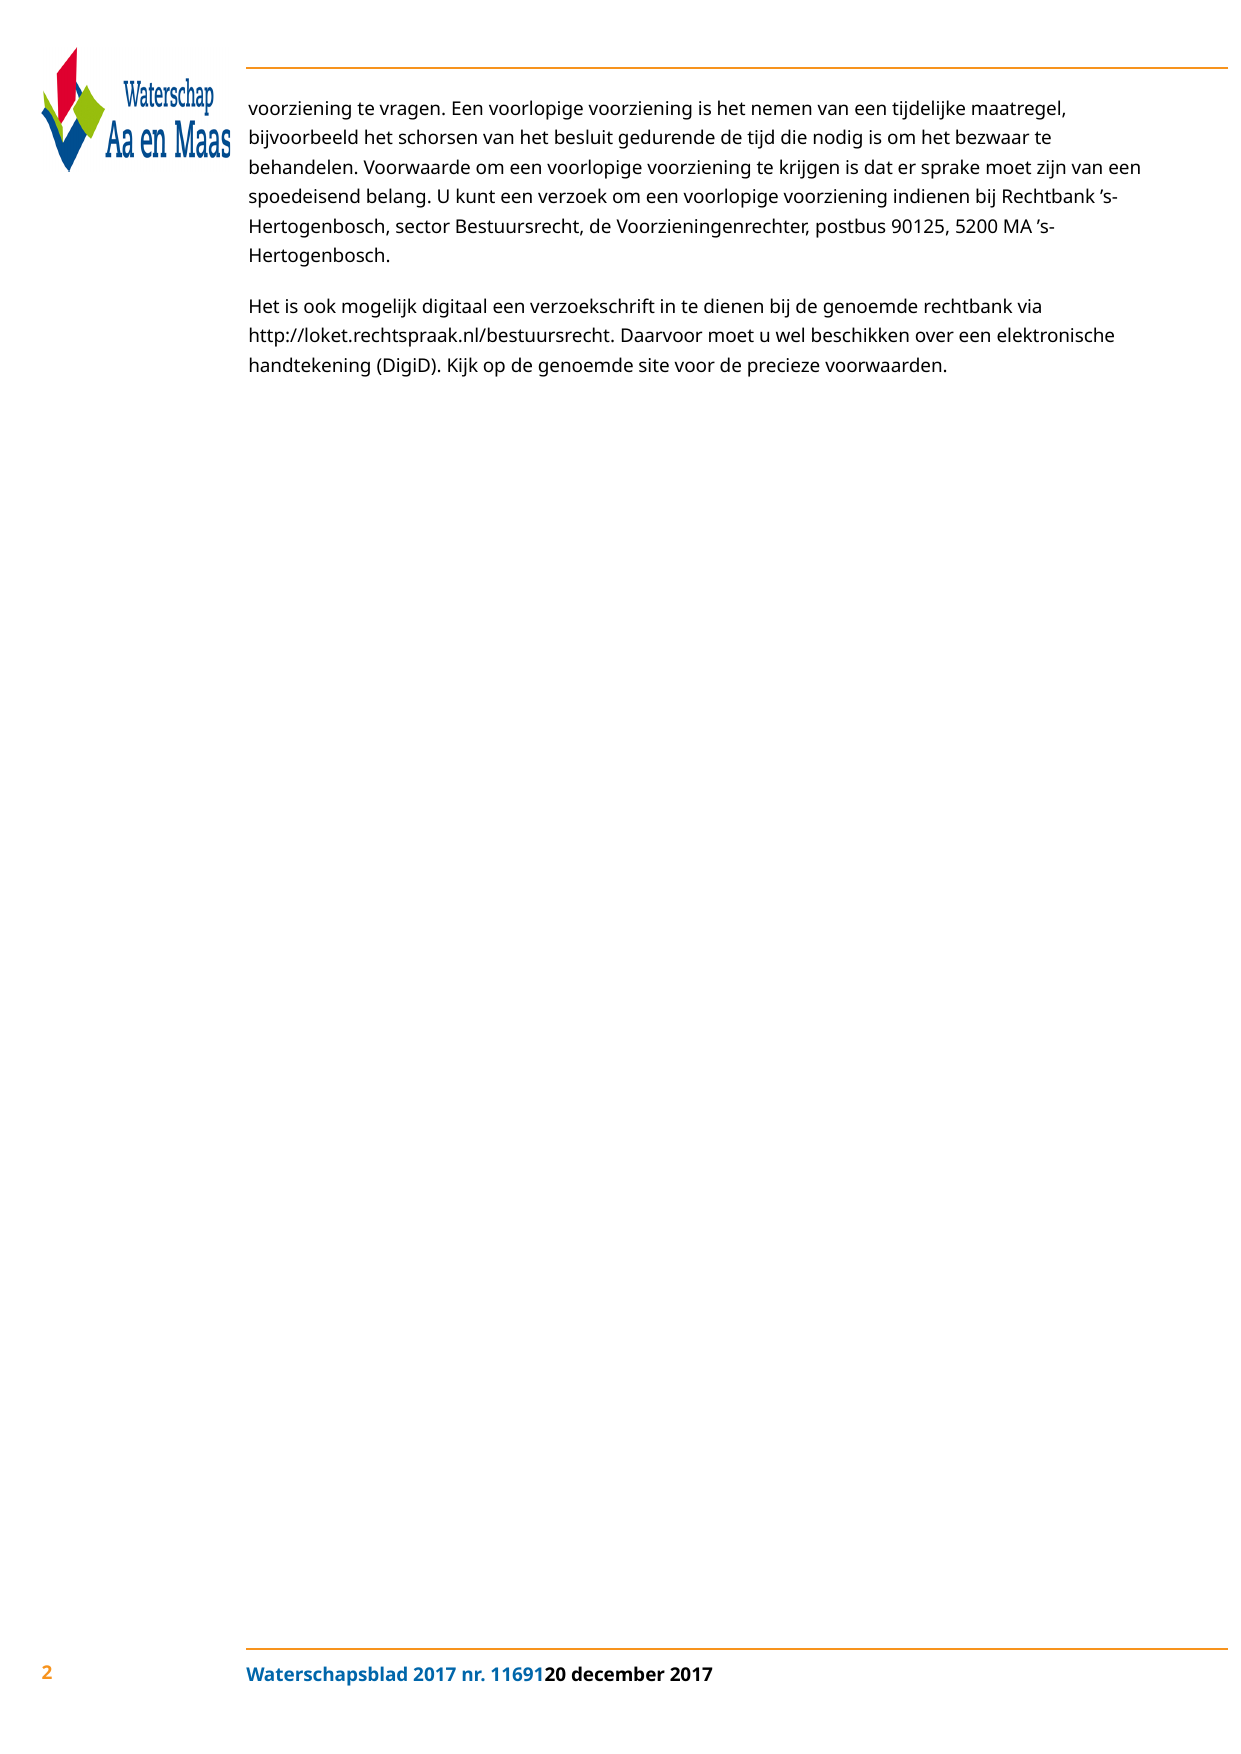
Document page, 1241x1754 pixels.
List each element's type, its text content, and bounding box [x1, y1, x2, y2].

picture [41, 47, 231, 172]
text Het is ook mogelijk digitaal een verzoekschrift in te dienen bij de genoemde rechtbank via http://loket.rechtspraak.nl/bestuursrecht. Daarvoor moet u wel beschikken over een elektronische handtekening (DigiD). Kijk op de genoemde site voor de precieze voorwaarden. [248, 293, 1152, 378]
text voorziening te vragen. Een voorlopige voorziening is het nemen van een tijdelijke maatregel, bijvoorbeeld het schorsen van het besluit gedurende de tijd die nodig is om het bezwaar te behandelen. Voorwaarde om een voorlopige voorziening te krijgen is dat er sprake moet zijn van een spoedeisend belang. U kunt een verzoek om een voorlopige voorziening indienen bij Rechtbank ’s-Hertogenbosch, sector Bestuursrecht, de Voorzieningenrechter, postbus 90125, 5200 MA ’s-Hertogenbosch. [248, 95, 1152, 268]
